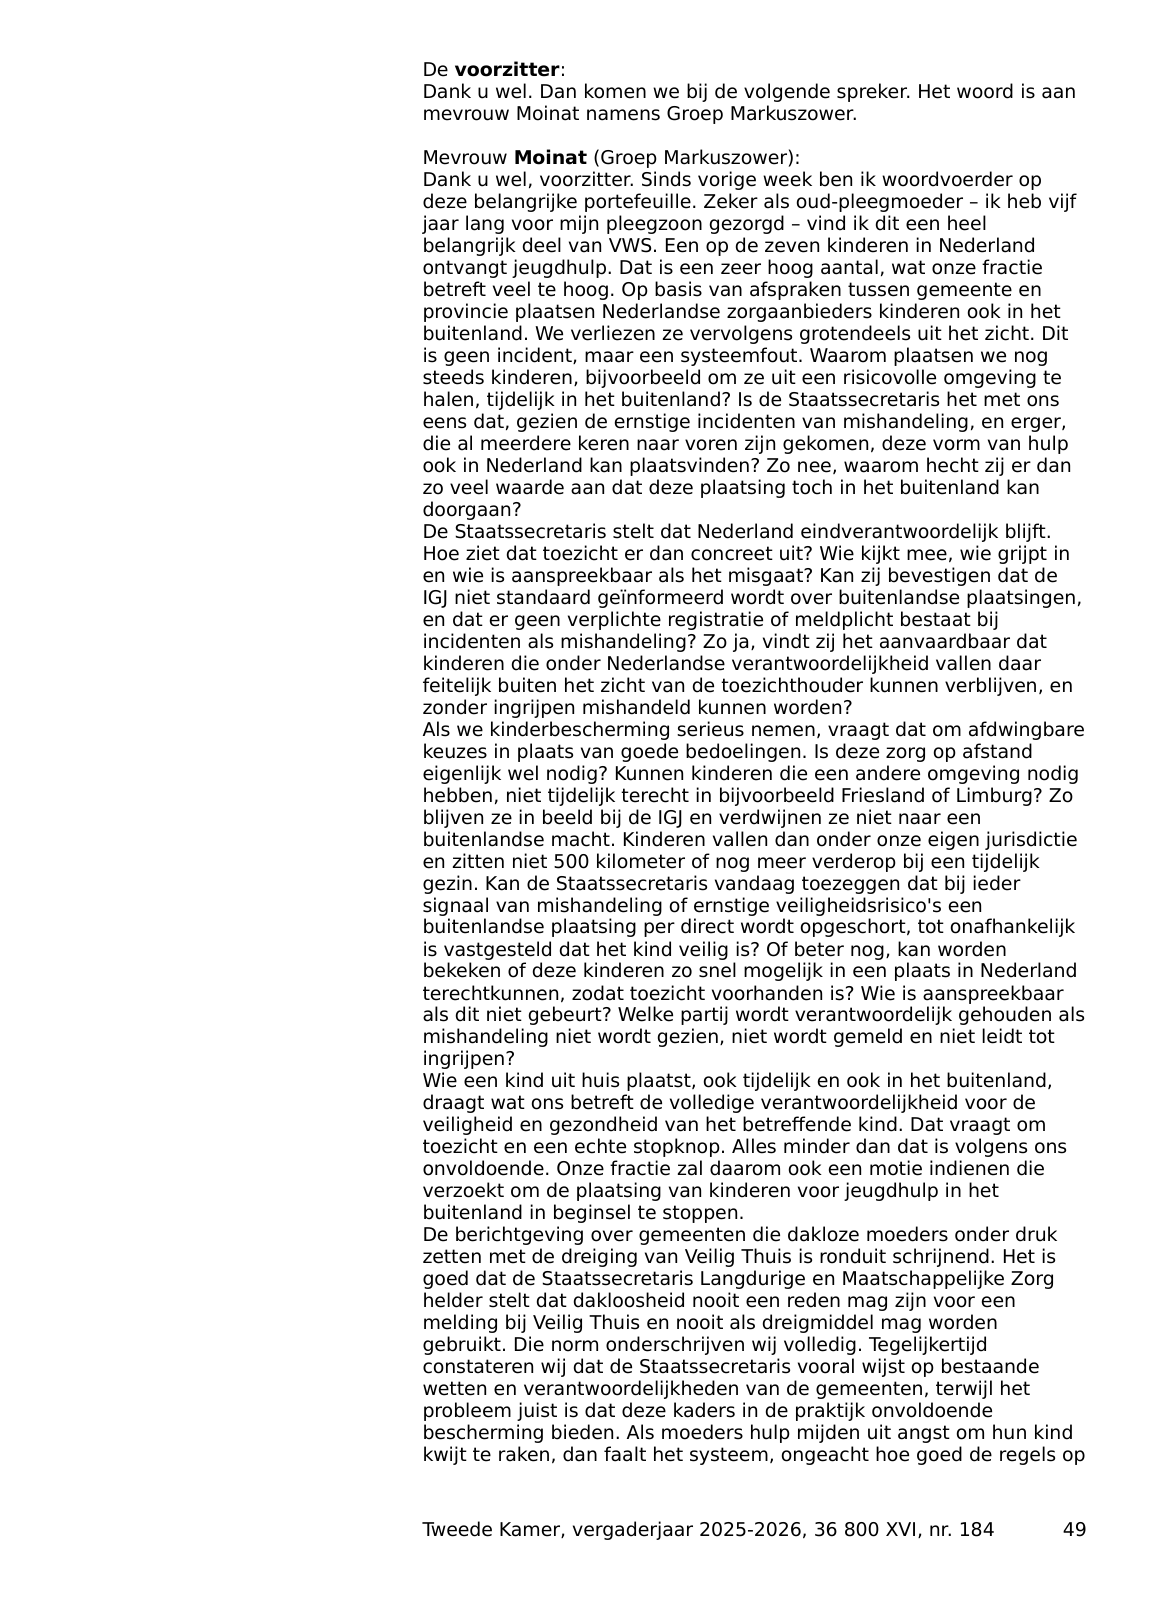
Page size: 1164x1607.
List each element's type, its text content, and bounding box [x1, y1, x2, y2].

text Dank u wel. Dan komen we bij de volgende spreker. Het woord is aan mevrouw Moinat namens Groep Markuszower. [422, 81, 1087, 125]
text Dank u wel, voorzitter. Sinds vorige week ben ik woordvoerder op deze belangrijke portefeuille. Zeker als oud-pleegmoeder – ik heb vijf jaar lang voor mijn pleegzoon gezorgd – vind ik dit een heel belangrijk deel van VWS. Een op de zeven kinderen in Nederland ontvangt jeugdhulp. Dat is een zeer hoog aantal, wat onze fractie betreft veel te hoog. Op basis van afspraken tussen gemeente en provincie plaatsen Nederlandse zorgaanbieders kinderen ook in het buitenland. We verliezen ze vervolgens grotendeels uit het zicht. Dit is geen incident, maar een systeemfout. Waarom plaatsen we nog steeds kinderen, bijvoorbeeld om ze uit een risicovolle omgeving te halen, tijdelijk in het buitenland? Is de Staatssecretaris het met ons eens dat, gezien de ernstige incidenten van mishandeling, en erger, die al meerdere keren naar voren zijn gekomen, deze vorm van hulp ook in Nederland kan plaatsvinden? Zo nee, waarom hecht zij er dan zo veel waarde aan dat deze plaatsing toch in het buitenland kan doorgaan? [422, 169, 1087, 521]
text De voorzitter: [422, 59, 1087, 81]
text De berichtgeving over gemeenten die dakloze moeders onder druk zetten met de dreiging van Veilig Thuis is ronduit schrijnend. Het is goed dat de Staatssecretaris Langdurige en Maatschappelijke Zorg helder stelt dat dakloosheid nooit een reden mag zijn voor een melding bij Veilig Thuis en nooit als dreigmiddel mag worden gebruikt. Die norm onderschrijven wij volledig. Tegelijkertijd constateren wij dat de Staatssecretaris vooral wijst op bestaande wetten en verantwoordelijkheden van de gemeenten, terwijl het probleem juist is dat deze kaders in de praktijk onvoldoende bescherming bieden. Als moeders hulp mijden uit angst om hun kind kwijt te raken, dan faalt het systeem, ongeacht hoe goed de regels op [422, 1224, 1087, 1466]
text Wie een kind uit huis plaatst, ook tijdelijk en ook in het buitenland, draagt wat ons betreft de volledige verantwoordelijkheid voor de veiligheid en gezondheid van het betreffende kind. Dat vraagt om toezicht en een echte stopknop. Alles minder dan dat is volgens ons onvoldoende. Onze fractie zal daarom ook een motie indienen die verzoekt om de plaatsing van kinderen voor jeugdhulp in het buitenland in beginsel te stoppen. [422, 1070, 1087, 1224]
text De Staatssecretaris stelt dat Nederland eindverantwoordelijk blijft. Hoe ziet dat toezicht er dan concreet uit? Wie kijkt mee, wie grijpt in en wie is aanspreekbaar als het misgaat? Kan zij bevestigen dat de IGJ niet standaard geïnformeerd wordt over buitenlandse plaatsingen, en dat er geen verplichte registratie of meldplicht bestaat bij incidenten als mishandeling? Zo ja, vindt zij het aanvaardbaar dat kinderen die onder Nederlandse verantwoordelijkheid vallen daar feitelijk buiten het zicht van de toezichthouder kunnen verblijven, en zonder ingrijpen mishandeld kunnen worden? [422, 521, 1087, 719]
text Mevrouw Moinat (Groep Markuszower): [422, 147, 1087, 169]
text Als we kinderbescherming serieus nemen, vraagt dat om afdwingbare keuzes in plaats van goede bedoelingen. Is deze zorg op afstand eigenlijk wel nodig? Kunnen kinderen die een andere omgeving nodig hebben, niet tijdelijk terecht in bijvoorbeeld Friesland of Limburg? Zo blijven ze in beeld bij de IGJ en verdwijnen ze niet naar een buitenlandse macht. Kinderen vallen dan onder onze eigen jurisdictie en zitten niet 500 kilometer of nog meer verderop bij een tijdelijk gezin. Kan de Staatssecretaris vandaag toezeggen dat bij ieder signaal van mishandeling of ernstige veiligheidsrisico's een buitenlandse plaatsing per direct wordt opgeschort, tot onafhankelijk is vastgesteld dat het kind veilig is? Of beter nog, kan worden bekeken of deze kinderen zo snel mogelijk in een plaats in Nederland terechtkunnen, zodat toezicht voorhanden is? Wie is aanspreekbaar als dit niet gebeurt? Welke partij wordt verantwoordelijk gehouden als mishandeling niet wordt gezien, niet wordt gemeld en niet leidt tot ingrijpen? [422, 719, 1087, 1070]
